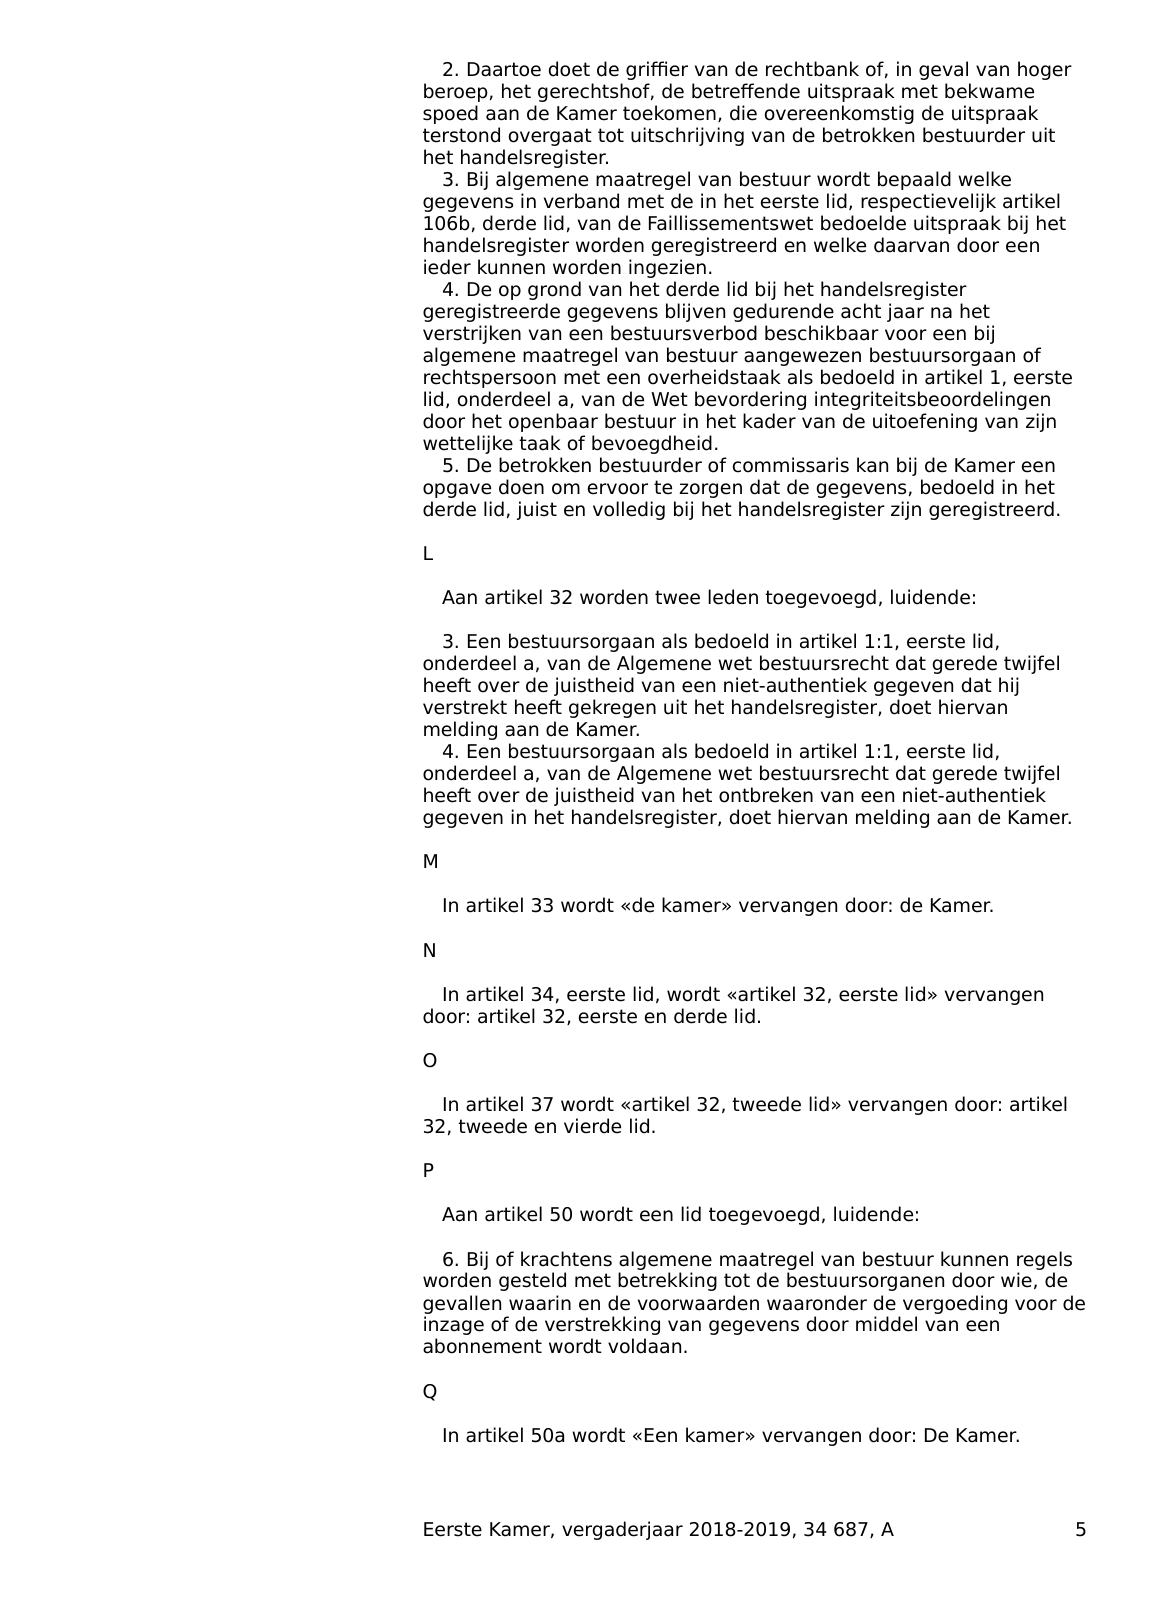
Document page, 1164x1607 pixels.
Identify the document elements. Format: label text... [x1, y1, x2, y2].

text Aan artikel 50 wordt een lid toegevoegd, luidende: [422, 1204, 1087, 1226]
text 4. De op grond van het derde lid bij het handelsregister geregistreerde gegevens blijven gedurende acht jaar na het verstrijken van een bestuursverbod beschikbaar voor een bij algemene maatregel van bestuur aangewezen bestuursorgaan of rechtspersoon met een overheidstaak als bedoeld in artikel 1, eerste lid, onderdeel a, van de Wet bevordering integriteitsbeoordelingen door het openbaar bestuur in het kader van de uitoefening van zijn wettelijke taak of bevoegdheid. [422, 279, 1087, 455]
text 3. Een bestuursorgaan als bedoeld in artikel 1:1, eerste lid, onderdeel a, van de Algemene wet bestuursrecht dat gerede twijfel heeft over de juistheid van een niet-authentiek gegeven dat hij verstrekt heeft gekregen uit het handelsregister, doet hiervan melding aan de Kamer. [422, 631, 1087, 741]
text In artikel 34, eerste lid, wordt «artikel 32, eerste lid» vervangen door: artikel 32, eerste en derde lid. [422, 984, 1087, 1028]
text 5. De betrokken bestuurder of commissaris kan bij de Kamer een opgave doen om ervoor te zorgen dat de gegevens, bedoeld in het derde lid, juist en volledig bij het handelsregister zijn geregistreerd. [422, 455, 1087, 521]
text 2. Daartoe doet de griffier van de rechtbank of, in geval van hoger beroep, het gerechtshof, de betreffende uitspraak met bekwame spoed aan de Kamer toekomen, die overeenkomstig de uitspraak terstond overgaat tot uitschrijving van de betrokken bestuurder uit het handelsregister. [422, 59, 1087, 169]
text 4. Een bestuursorgaan als bedoeld in artikel 1:1, eerste lid, onderdeel a, van de Algemene wet bestuursrecht dat gerede twijfel heeft over de juistheid van het ontbreken van een niet-authentiek gegeven in het handelsregister, doet hiervan melding aan de Kamer. [422, 741, 1087, 829]
text In artikel 50a wordt «Een kamer» vervangen door: De Kamer. [422, 1425, 1087, 1447]
text In artikel 37 wordt «artikel 32, tweede lid» vervangen door: artikel 32, tweede en vierde lid. [422, 1094, 1087, 1138]
text P [422, 1160, 1087, 1182]
text Q [422, 1381, 1087, 1402]
text N [422, 939, 1087, 961]
text 3. Bij algemene maatregel van bestuur wordt bepaald welke gegevens in verband met de in het eerste lid, respectievelijk artikel 106b, derde lid, van de Faillissementswet bedoelde uitspraak bij het handelsregister worden geregistreerd en welke daarvan door een ieder kunnen worden ingezien. [422, 169, 1087, 279]
text Aan artikel 32 worden twee leden toegevoegd, luidende: [422, 587, 1087, 609]
text M [422, 851, 1087, 873]
text O [422, 1050, 1087, 1072]
text In artikel 33 wordt «de kamer» vervangen door: de Kamer. [422, 895, 1087, 917]
text L [422, 543, 1087, 565]
text 6. Bij of krachtens algemene maatregel van bestuur kunnen regels worden gesteld met betrekking tot de bestuursorganen door wie, de gevallen waarin en de voorwaarden waaronder de vergoeding voor de inzage of de verstrekking van gegevens door middel van een abonnement wordt voldaan. [422, 1248, 1087, 1358]
